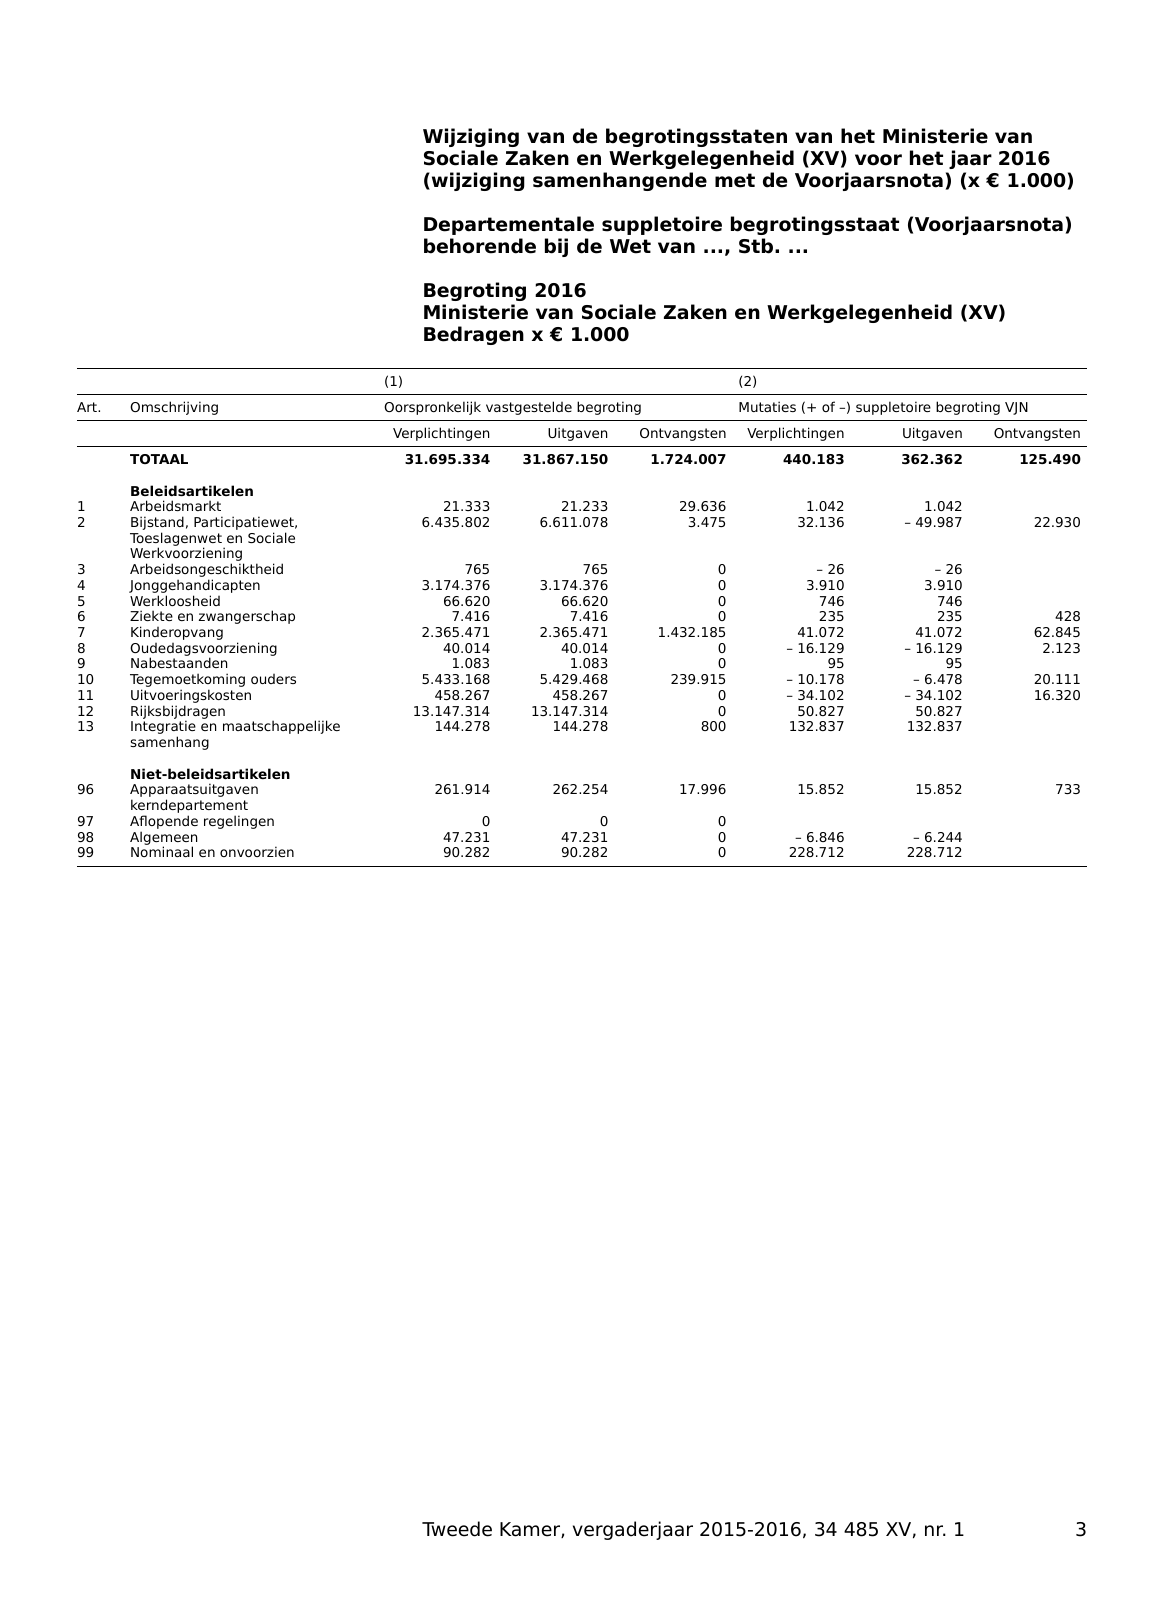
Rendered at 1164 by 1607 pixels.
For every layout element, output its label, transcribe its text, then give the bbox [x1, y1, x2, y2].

table_cell [496, 483, 614, 499]
table_cell [77, 421, 124, 446]
table_cell Integratie en maatschappelijke samenhang [124, 719, 378, 751]
table_header [124, 369, 378, 394]
table_cell 746 [850, 594, 968, 609]
table_cell Uitvoeringskosten [124, 688, 378, 703]
table_cell Apparaatsuitgaven kerndepartement [124, 782, 378, 814]
table_cell 40.014 [378, 641, 496, 656]
table_cell – 10.178 [732, 672, 850, 688]
table_cell [850, 766, 968, 782]
table_cell Beleidsartikelen [124, 483, 378, 499]
table_cell 98 [77, 829, 124, 845]
table_cell [969, 578, 1087, 593]
table_cell Verplichtingen [378, 421, 496, 446]
table_cell 32.136 [732, 515, 850, 562]
table_cell 440.183 [732, 447, 850, 468]
table_header [496, 369, 614, 394]
table_cell 0 [614, 829, 732, 845]
table_cell 0 [614, 609, 732, 625]
table_cell 62.845 [969, 625, 1087, 641]
table_cell 31.867.150 [496, 447, 614, 468]
table_cell 22.930 [969, 515, 1087, 562]
table_cell [378, 766, 496, 782]
table_cell [969, 499, 1087, 515]
table_cell 99 [77, 845, 124, 866]
table_cell 261.914 [378, 782, 496, 814]
table_cell Tegemoetkoming ouders [124, 672, 378, 688]
table_cell 40.014 [496, 641, 614, 656]
table_cell [969, 814, 1087, 829]
table_cell 6.611.078 [496, 515, 614, 562]
text Wijziging van de begrotingsstaten van het Ministerie van Sociale Zaken en Werkgelegenheid (XV) voor het jaar 2016 (wijziging samenhangende met de Voorjaarsnota) (x € 1.000) [422, 126, 1087, 192]
table_cell 1.724.007 [614, 447, 732, 468]
table_cell – 49.987 [850, 515, 968, 562]
table_cell – 34.102 [732, 688, 850, 703]
table_cell 235 [732, 609, 850, 625]
text Ministerie van Sociale Zaken en Werkgelegenheid (XV) [422, 302, 1087, 324]
table_cell Bijstand, Participatiewet, Toeslagenwet en Sociale Werkvoorziening [124, 515, 378, 562]
table_cell 50.827 [850, 704, 968, 719]
table_cell 96 [77, 782, 124, 814]
table_cell [732, 483, 850, 499]
table_cell 15.852 [732, 782, 850, 814]
table_cell 90.282 [496, 845, 614, 866]
table_cell 132.837 [732, 719, 850, 751]
table_cell – 6.244 [850, 829, 968, 845]
table_cell 235 [850, 609, 968, 625]
table_cell Algemeen [124, 829, 378, 845]
table_cell [969, 845, 1087, 866]
table_cell 262.254 [496, 782, 614, 814]
table_cell 458.267 [378, 688, 496, 703]
table_cell 144.278 [378, 719, 496, 751]
table_cell [77, 483, 124, 499]
table_cell [969, 483, 1087, 499]
table_cell Ziekte en zwangerschap [124, 609, 378, 625]
table_cell Ontvangsten [969, 421, 1087, 446]
table_cell 3.174.376 [378, 578, 496, 593]
table_cell 2.365.471 [496, 625, 614, 641]
table_cell [496, 468, 614, 483]
table_cell 90.282 [378, 845, 496, 866]
table_cell 1 [77, 499, 124, 515]
table_cell 0 [614, 704, 732, 719]
table_cell Arbeidsmarkt [124, 499, 378, 515]
table_cell Niet-beleidsartikelen [124, 766, 378, 782]
table_cell 6 [77, 609, 124, 625]
table_cell 3.174.376 [496, 578, 614, 593]
table_cell 16.320 [969, 688, 1087, 703]
table_cell 47.231 [378, 829, 496, 845]
table_cell [77, 468, 124, 483]
table_cell 10 [77, 672, 124, 688]
table_cell [614, 483, 732, 499]
table_cell [969, 656, 1087, 672]
table_cell 0 [614, 814, 732, 829]
table_cell Oudedagsvoorziening [124, 641, 378, 656]
table_cell 765 [378, 562, 496, 578]
table_cell 228.712 [850, 845, 968, 866]
table_cell 66.620 [496, 594, 614, 609]
table_cell [124, 468, 378, 483]
table_header [850, 369, 968, 394]
table_cell [969, 468, 1087, 483]
table_header [77, 369, 124, 394]
table_cell 0 [614, 641, 732, 656]
table_cell – 6.846 [732, 829, 850, 845]
table_cell 5.429.468 [496, 672, 614, 688]
table_cell [850, 814, 968, 829]
table_cell Verplichtingen [732, 421, 850, 446]
table_cell [850, 468, 968, 483]
table_cell [124, 751, 378, 766]
table_cell 13 [77, 719, 124, 751]
table_cell [969, 704, 1087, 719]
table_cell 13.147.314 [496, 704, 614, 719]
table_cell 6.435.802 [378, 515, 496, 562]
table_cell [732, 468, 850, 483]
text Begroting 2016 [422, 280, 1087, 302]
table_cell [969, 594, 1087, 609]
table_cell [496, 751, 614, 766]
table_cell Kinderopvang [124, 625, 378, 641]
table_cell Omschrijving [124, 395, 378, 420]
table_cell – 26 [850, 562, 968, 578]
table_cell 1.042 [732, 499, 850, 515]
table_cell 1.083 [496, 656, 614, 672]
table_cell [732, 766, 850, 782]
table_cell 0 [614, 845, 732, 866]
table_cell 31.695.334 [378, 447, 496, 468]
table_cell 3 [77, 562, 124, 578]
table_cell [77, 447, 124, 468]
table_cell 8 [77, 641, 124, 656]
table_cell Arbeidsongeschiktheid [124, 562, 378, 578]
table_cell Nominaal en onvoorzien [124, 845, 378, 866]
table_cell 50.827 [732, 704, 850, 719]
table_cell 2.365.471 [378, 625, 496, 641]
table_cell [614, 751, 732, 766]
table_cell 9 [77, 656, 124, 672]
table_cell 21.233 [496, 499, 614, 515]
table_cell [378, 751, 496, 766]
table_cell Rijksbijdragen [124, 704, 378, 719]
table_cell 0 [614, 594, 732, 609]
table_cell [378, 483, 496, 499]
table_header [969, 369, 1087, 394]
table_cell 7.416 [378, 609, 496, 625]
table_cell Werkloosheid [124, 594, 378, 609]
table_cell 97 [77, 814, 124, 829]
table_cell 29.636 [614, 499, 732, 515]
table_cell 66.620 [378, 594, 496, 609]
table_cell Art. [77, 395, 124, 420]
table_cell [77, 766, 124, 782]
table_cell 1.083 [378, 656, 496, 672]
table_cell Nabestaanden [124, 656, 378, 672]
table_cell Ontvangsten [614, 421, 732, 446]
table_cell 0 [378, 814, 496, 829]
table_cell – 16.129 [850, 641, 968, 656]
table_cell 458.267 [496, 688, 614, 703]
table_cell TOTAAL [124, 447, 378, 468]
table_cell [378, 468, 496, 483]
table_cell 95 [732, 656, 850, 672]
table_cell 7 [77, 625, 124, 641]
table_cell 800 [614, 719, 732, 751]
table_cell [732, 814, 850, 829]
table_cell 1.042 [850, 499, 968, 515]
table_cell 0 [614, 656, 732, 672]
table_cell – 16.129 [732, 641, 850, 656]
table_cell 41.072 [732, 625, 850, 641]
table_cell 733 [969, 782, 1087, 814]
text Departementale suppletoire begrotingsstaat (Voorjaarsnota) behorende bij de Wet van ..., Stb. ... [422, 214, 1087, 258]
table_cell 20.111 [969, 672, 1087, 688]
table_cell 3.910 [850, 578, 968, 593]
table_cell [850, 751, 968, 766]
table_cell [77, 751, 124, 766]
table_cell Mutaties (+ of –) suppletoire begroting VJN [732, 395, 1087, 420]
table_cell Oorspronkelijk vastgestelde begroting [378, 395, 732, 420]
table_cell 765 [496, 562, 614, 578]
table_cell – 6.478 [850, 672, 968, 688]
table_cell 2 [77, 515, 124, 562]
table_cell 11 [77, 688, 124, 703]
table_header (1) [378, 369, 496, 394]
table_cell 746 [732, 594, 850, 609]
table_cell 95 [850, 656, 968, 672]
table_cell Aflopende regelingen [124, 814, 378, 829]
table_cell 21.333 [378, 499, 496, 515]
table_cell 5 [77, 594, 124, 609]
table_cell [614, 468, 732, 483]
table_cell [969, 562, 1087, 578]
table_cell 428 [969, 609, 1087, 625]
table_cell [969, 751, 1087, 766]
table_cell 17.996 [614, 782, 732, 814]
table_cell [969, 719, 1087, 751]
table_cell 13.147.314 [378, 704, 496, 719]
table_cell – 34.102 [850, 688, 968, 703]
table_cell 2.123 [969, 641, 1087, 656]
table_header (2) [732, 369, 850, 394]
table_cell 0 [614, 688, 732, 703]
table_cell 41.072 [850, 625, 968, 641]
table_cell 0 [614, 578, 732, 593]
table_cell 0 [496, 814, 614, 829]
table_cell 1.432.185 [614, 625, 732, 641]
table_cell – 26 [732, 562, 850, 578]
table_cell 362.362 [850, 447, 968, 468]
table_cell 47.231 [496, 829, 614, 845]
table_cell [614, 766, 732, 782]
table_cell [732, 751, 850, 766]
table_cell 239.915 [614, 672, 732, 688]
table_cell 3.475 [614, 515, 732, 562]
table_cell [124, 421, 378, 446]
table_cell [969, 829, 1087, 845]
table_cell 3.910 [732, 578, 850, 593]
table_cell Jonggehandicapten [124, 578, 378, 593]
text Bedragen x € 1.000 [422, 324, 1087, 346]
table_cell 5.433.168 [378, 672, 496, 688]
table_cell [969, 766, 1087, 782]
table_cell 125.490 [969, 447, 1087, 468]
table_cell 4 [77, 578, 124, 593]
table_cell 228.712 [732, 845, 850, 866]
table_cell Uitgaven [496, 421, 614, 446]
table_cell 0 [614, 562, 732, 578]
table_cell 144.278 [496, 719, 614, 751]
table_cell [850, 483, 968, 499]
table_cell 132.837 [850, 719, 968, 751]
table_header [614, 369, 732, 394]
table_cell 7.416 [496, 609, 614, 625]
table_cell Uitgaven [850, 421, 968, 446]
table_cell [496, 766, 614, 782]
table_cell 12 [77, 704, 124, 719]
table_cell 15.852 [850, 782, 968, 814]
